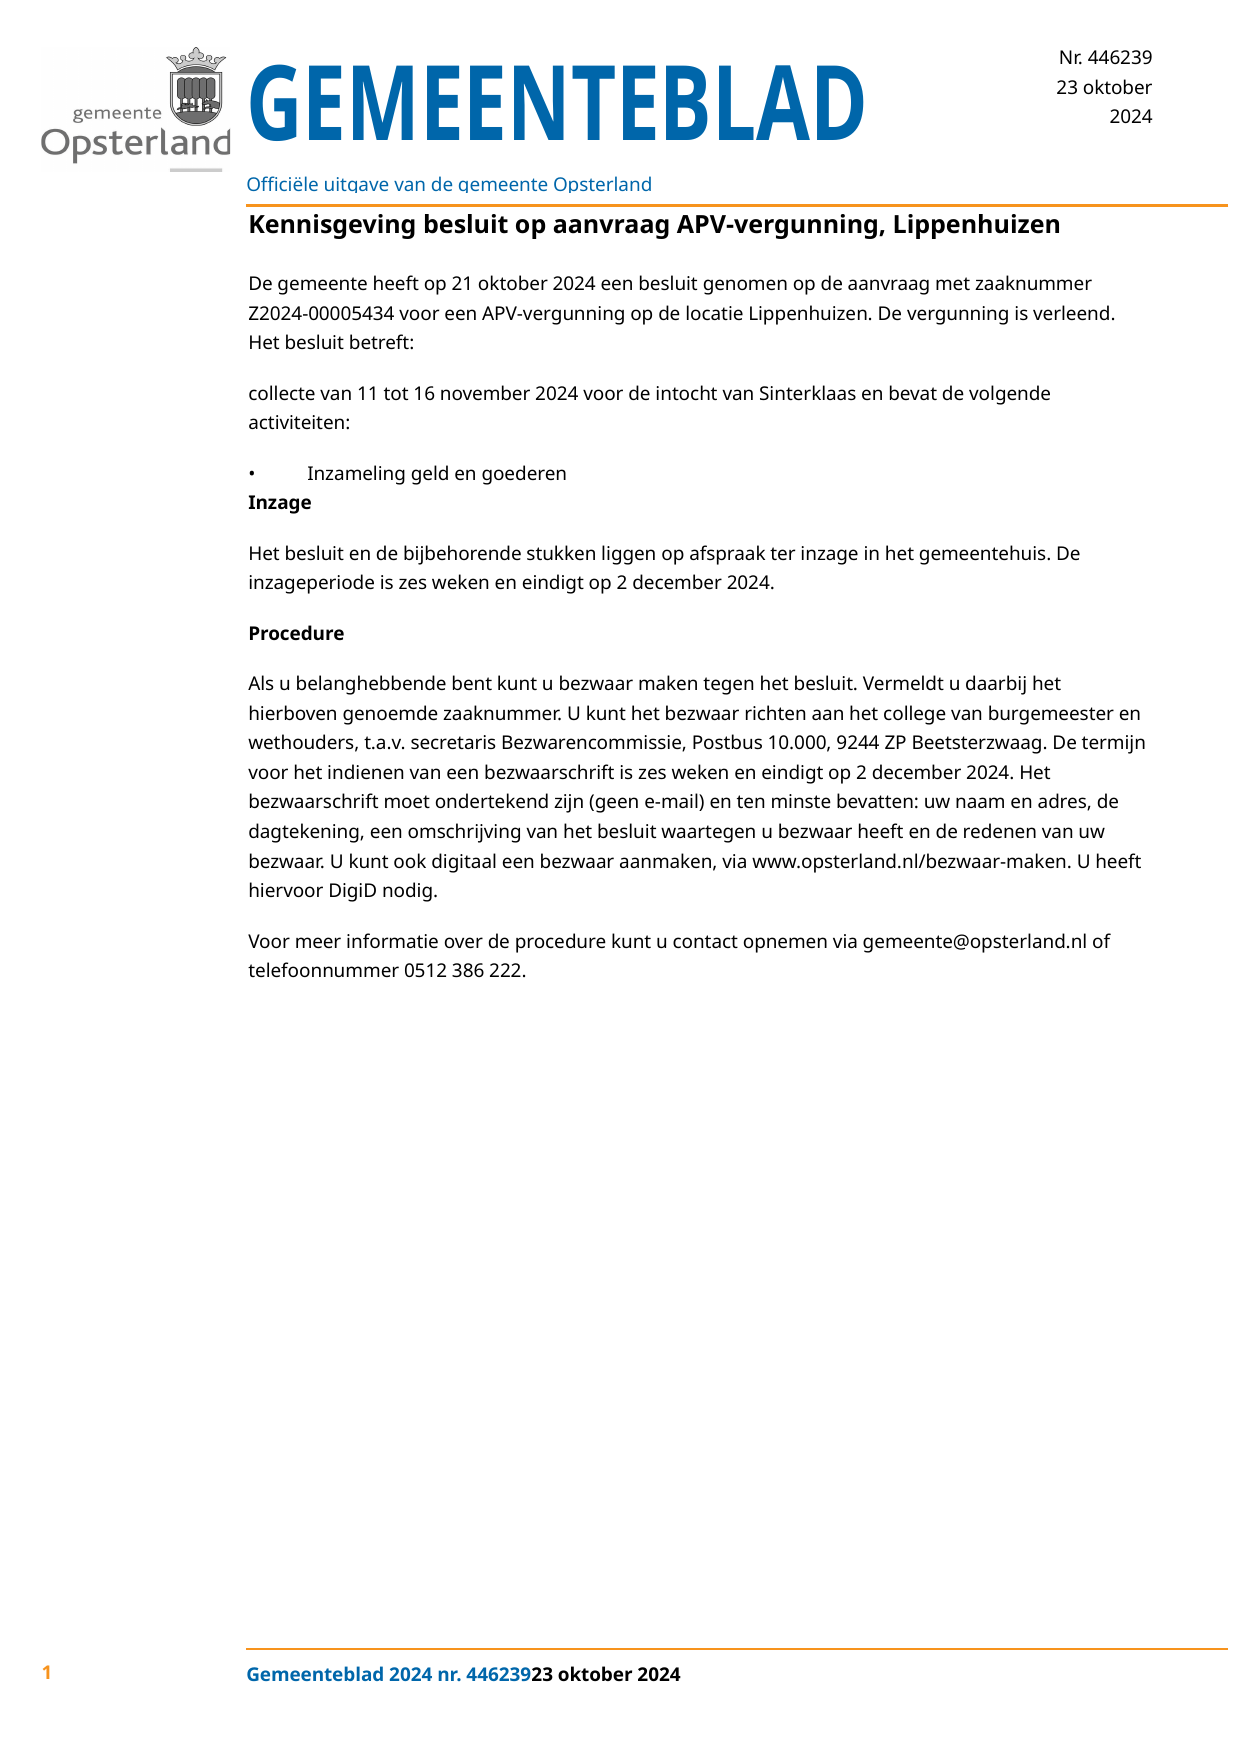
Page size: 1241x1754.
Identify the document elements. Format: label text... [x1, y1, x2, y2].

text collecte van 11 tot 16 november 2024 voor de intocht van Sinterklaas en bevat de volgende activiteiten: [248, 380, 1152, 435]
text Het besluit en de bijbehorende stukken liggen op afspraak ter inzage in het gemeentehuis. De inzageperiode is zes weken en eindigt op 2 december 2024. [248, 540, 1152, 595]
text Kennisgeving besluit op aanvraag APV-vergunning, Lippenhuizen [248, 207, 1152, 241]
list Inzameling geld en goederen [248, 460, 1152, 486]
text Procedure [248, 620, 1152, 646]
text Inzage [248, 489, 1152, 515]
text Voor meer informatie over de procedure kunt u contact opnemen via gemeente@opsterland.nl of telefoonnummer 0512 386 222. [248, 928, 1152, 983]
text De gemeente heeft op 21 oktober 2024 een besluit genomen op de aanvraag met zaaknummer Z2024-00005434 voor een APV-vergunning op de locatie Lippenhuizen. De vergunning is verleend. Het besluit betreft: [248, 270, 1152, 355]
picture [41, 47, 231, 172]
text Als u belanghebbende bent kunt u bezwaar maken tegen het besluit. Vermeldt u daarbij het hierboven genoemde zaaknummer. U kunt het bezwaar richten aan het college van burgemeester en wethouders, t.a.v. secretaris Bezwarencommissie, Postbus 10.000, 9244 ZP Beetsterzwaag. De termijn voor het indienen van een bezwaarschrift is zes weken en eindigt op 2 december 2024. Het bezwaarschrift moet ondertekend zijn (geen e-mail) en ten minste bevatten: uw naam en adres, de dagtekening, een omschrijving van het besluit waartegen u bezwaar heeft en de redenen van uw bezwaar. U kunt ook digitaal een bezwaar aanmaken, via www.opsterland.nl/bezwaar-maken. U heeft hiervoor DigiD nodig. [248, 670, 1152, 903]
